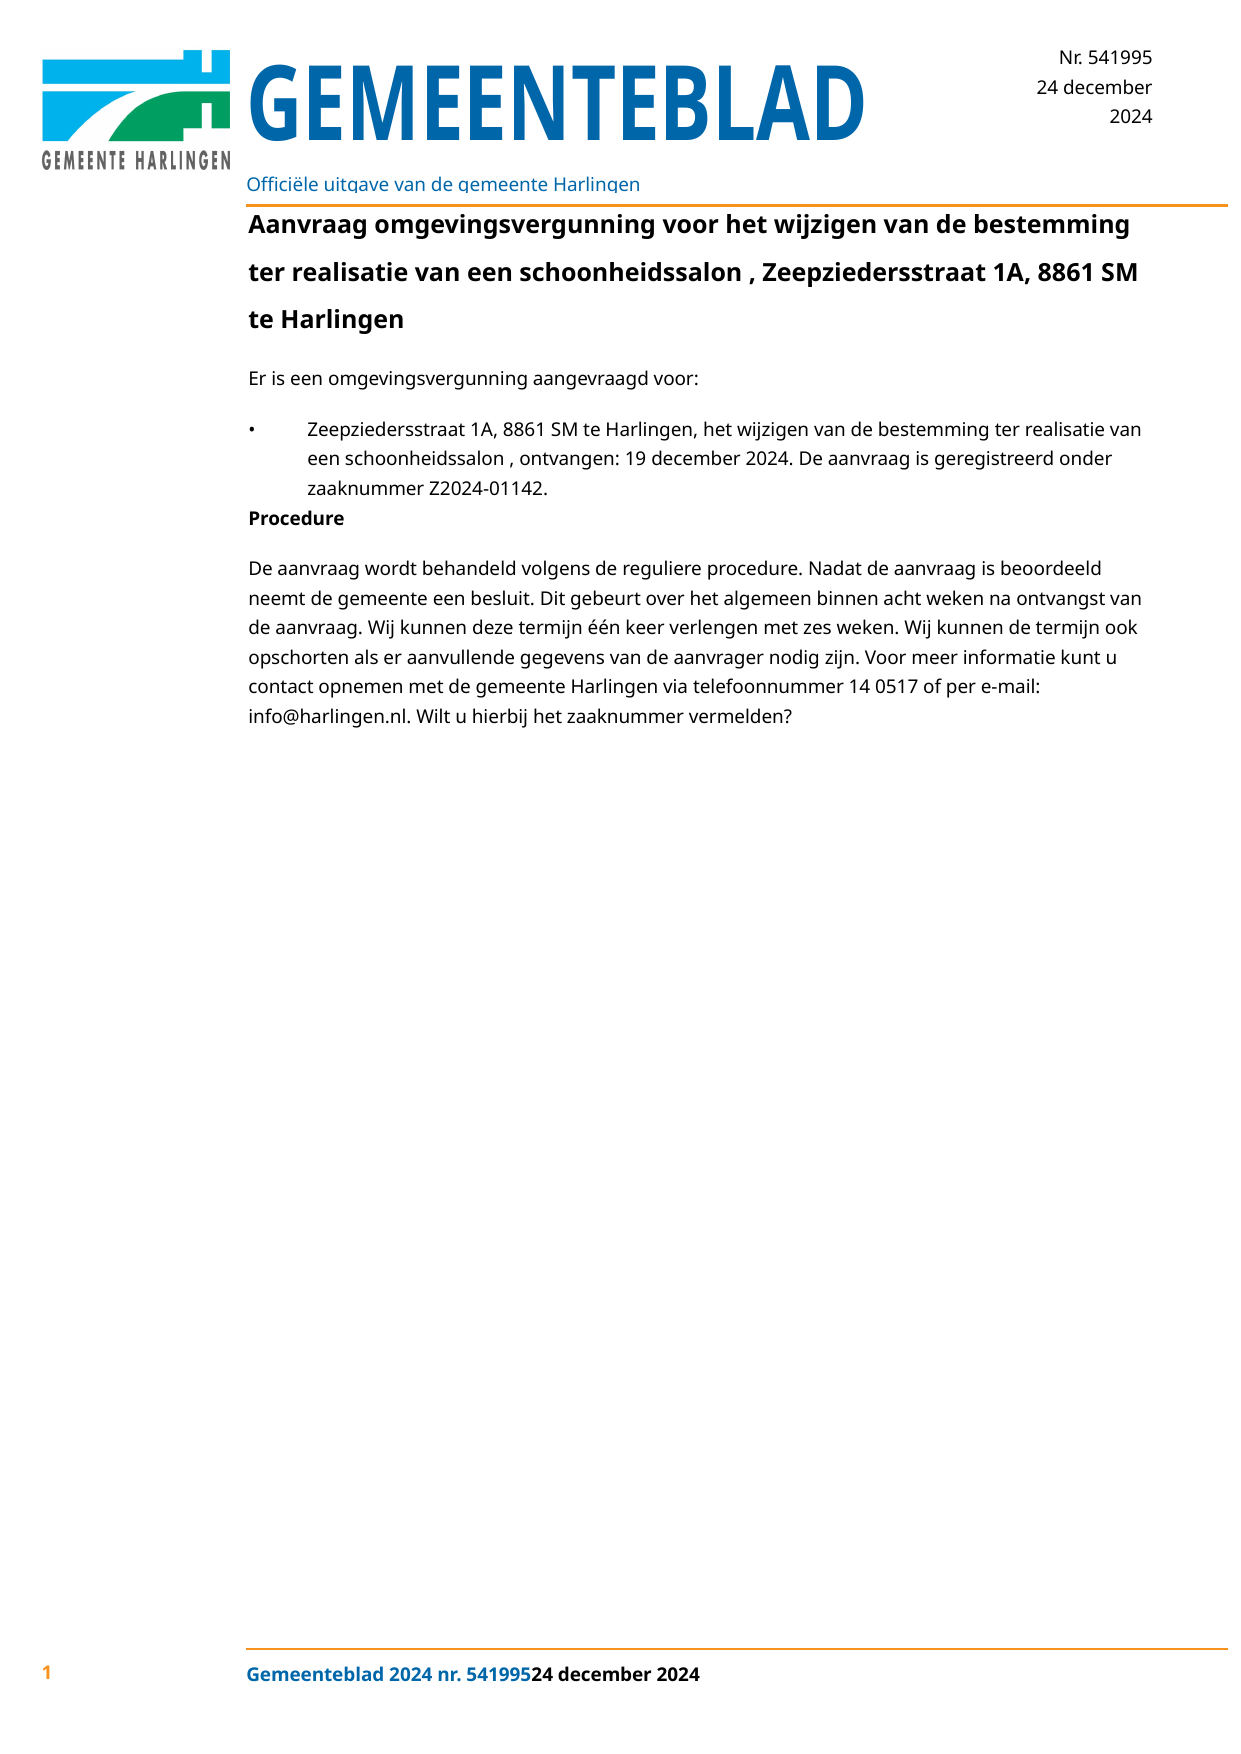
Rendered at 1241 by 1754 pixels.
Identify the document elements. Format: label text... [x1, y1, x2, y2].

text Aanvraag omgevingsvergunning voor het wijzigen van de bestemming ter realisatie van een schoonheidssalon , Zeepziedersstraat 1A, 8861 SM te Harlingen [248, 207, 1152, 336]
text Er is een omgevingsvergunning aangevraagd voor: [248, 366, 1152, 391]
picture [41, 47, 231, 172]
list Zeepziedersstraat 1A, 8861 SM te Harlingen, het wijzigen van de bestemming ter realisatie van een schoonheidssalon , ontvangen: 19 december 2024. De aanvraag is geregistreerd onder zaaknummer Z2024-01142. [248, 416, 1152, 501]
text Procedure [248, 505, 1152, 530]
text De aanvraag wordt behandeld volgens de reguliere procedure. Nadat de aanvraag is beoordeeld neemt de gemeente een besluit. Dit gebeurt over het algemeen binnen acht weken na ontvangst van de aanvraag. Wij kunnen deze termijn één keer verlengen met zes weken. Wij kunnen de termijn ook opschorten als er aanvullende gegevens van de aanvrager nodig zijn. Voor meer informatie kunt u contact opnemen met de gemeente Harlingen via telefoonnummer 14 0517 of per e-mail: info@harlingen.nl. Wilt u hierbij het zaaknummer vermelden? [248, 555, 1152, 729]
